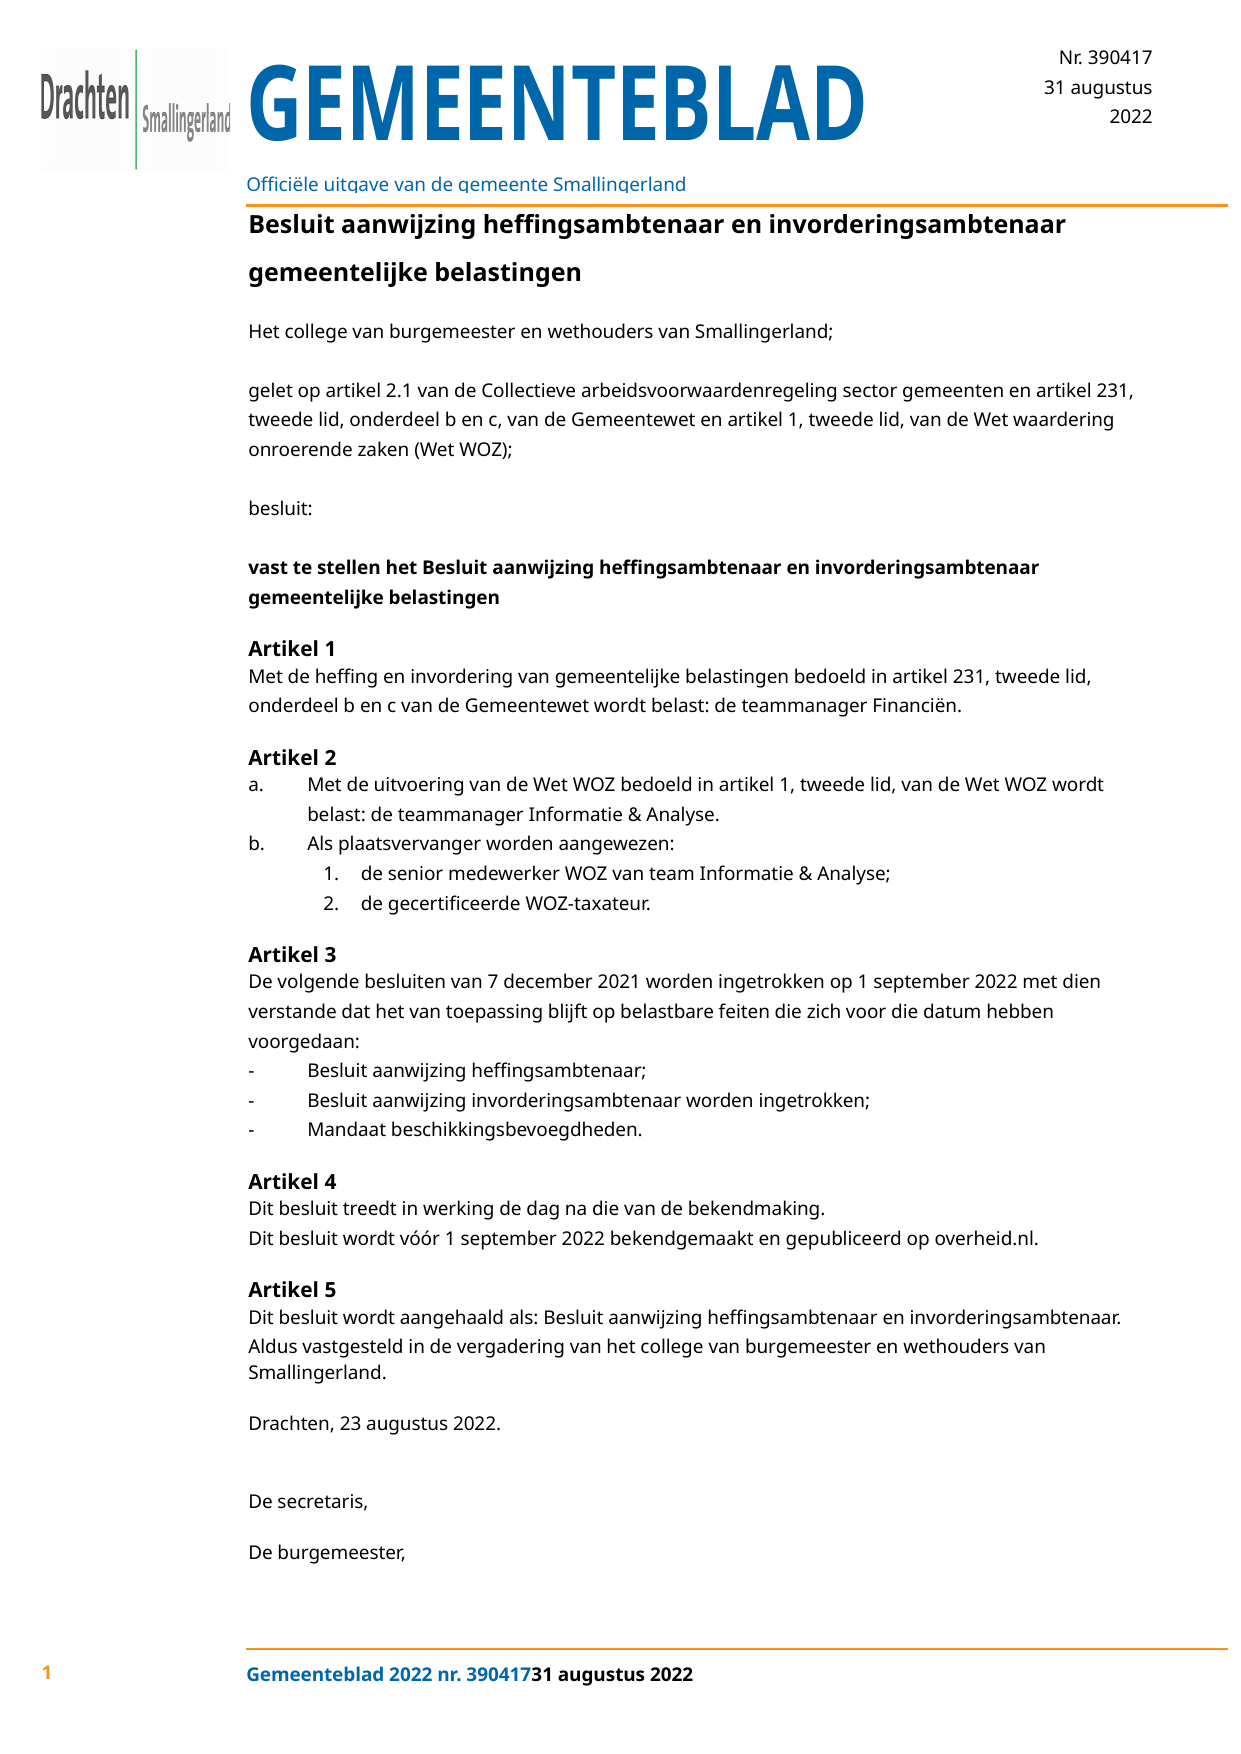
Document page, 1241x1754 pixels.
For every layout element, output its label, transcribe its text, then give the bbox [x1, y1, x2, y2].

text Artikel 4 [248, 1167, 1152, 1195]
list de senior medewerker WOZ van team Informatie & Analyse; [323, 860, 1152, 886]
text Dit besluit wordt aangehaald als: Besluit aanwijzing heffingsambtenaar en invorderingsambtenaar. [248, 1304, 1152, 1329]
text besluit: [248, 495, 1152, 521]
text Aldus vastgesteld in de vergadering van het college van burgemeester en wethouders van Smallingerland. [248, 1333, 1152, 1385]
text Dit besluit treedt in werking de dag na die van de bekendmaking. [248, 1195, 1152, 1221]
list Mandaat beschikkingsbevoegdheden. [248, 1117, 1152, 1142]
list Met de uitvoering van de Wet WOZ bedoeld in artikel 1, tweede lid, van de Wet WOZ wordt belast: de teammanager Informatie & Analyse. [248, 771, 1152, 827]
text Het college van burgemeester en wethouders van Smallingerland; [248, 318, 1152, 344]
text De burgemeester, [248, 1539, 1152, 1565]
text Artikel 5 [248, 1275, 1152, 1304]
text Artikel 1 [248, 634, 1152, 663]
picture [41, 47, 231, 172]
text Drachten, 23 augustus 2022. [248, 1411, 1152, 1436]
text Artikel 3 [248, 940, 1152, 969]
text gelet op artikel 2.1 van de Collectieve arbeidsvoorwaardenregeling sector gemeenten en artikel 231, tweede lid, onderdeel b en c, van de Gemeentewet en artikel 1, tweede lid, van de Wet waardering onroerende zaken (Wet WOZ); [248, 377, 1152, 462]
text Dit besluit wordt vóór 1 september 2022 bekendgemaakt en gepubliceerd op overheid.nl. [248, 1225, 1152, 1251]
text Besluit aanwijzing heffingsambtenaar en invorderingsambtenaar gemeentelijke belastingen [248, 207, 1152, 288]
text Artikel 2 [248, 743, 1152, 771]
list de gecertificeerde WOZ-taxateur. [323, 890, 1152, 916]
list Besluit aanwijzing heffingsambtenaar; [248, 1057, 1152, 1083]
list Als plaatsvervanger worden aangewezen: [248, 831, 1152, 856]
text vast te stellen het Besluit aanwijzing heffingsambtenaar en invorderingsambtenaar gemeentelijke belastingen [248, 554, 1152, 610]
text Met de heffing en invordering van gemeentelijke belastingen bedoeld in artikel 231, tweede lid, onderdeel b en c van de Gemeentewet wordt belast: de teammanager Financiën. [248, 663, 1152, 718]
text De volgende besluiten van 7 december 2021 worden ingetrokken op 1 september 2022 met dien verstande dat het van toepassing blijft op belastbare feiten die zich voor die datum hebben voorgedaan: [248, 969, 1152, 1053]
list Besluit aanwijzing invorderingsambtenaar worden ingetrokken; [248, 1087, 1152, 1113]
text De secretaris, [248, 1488, 1152, 1513]
